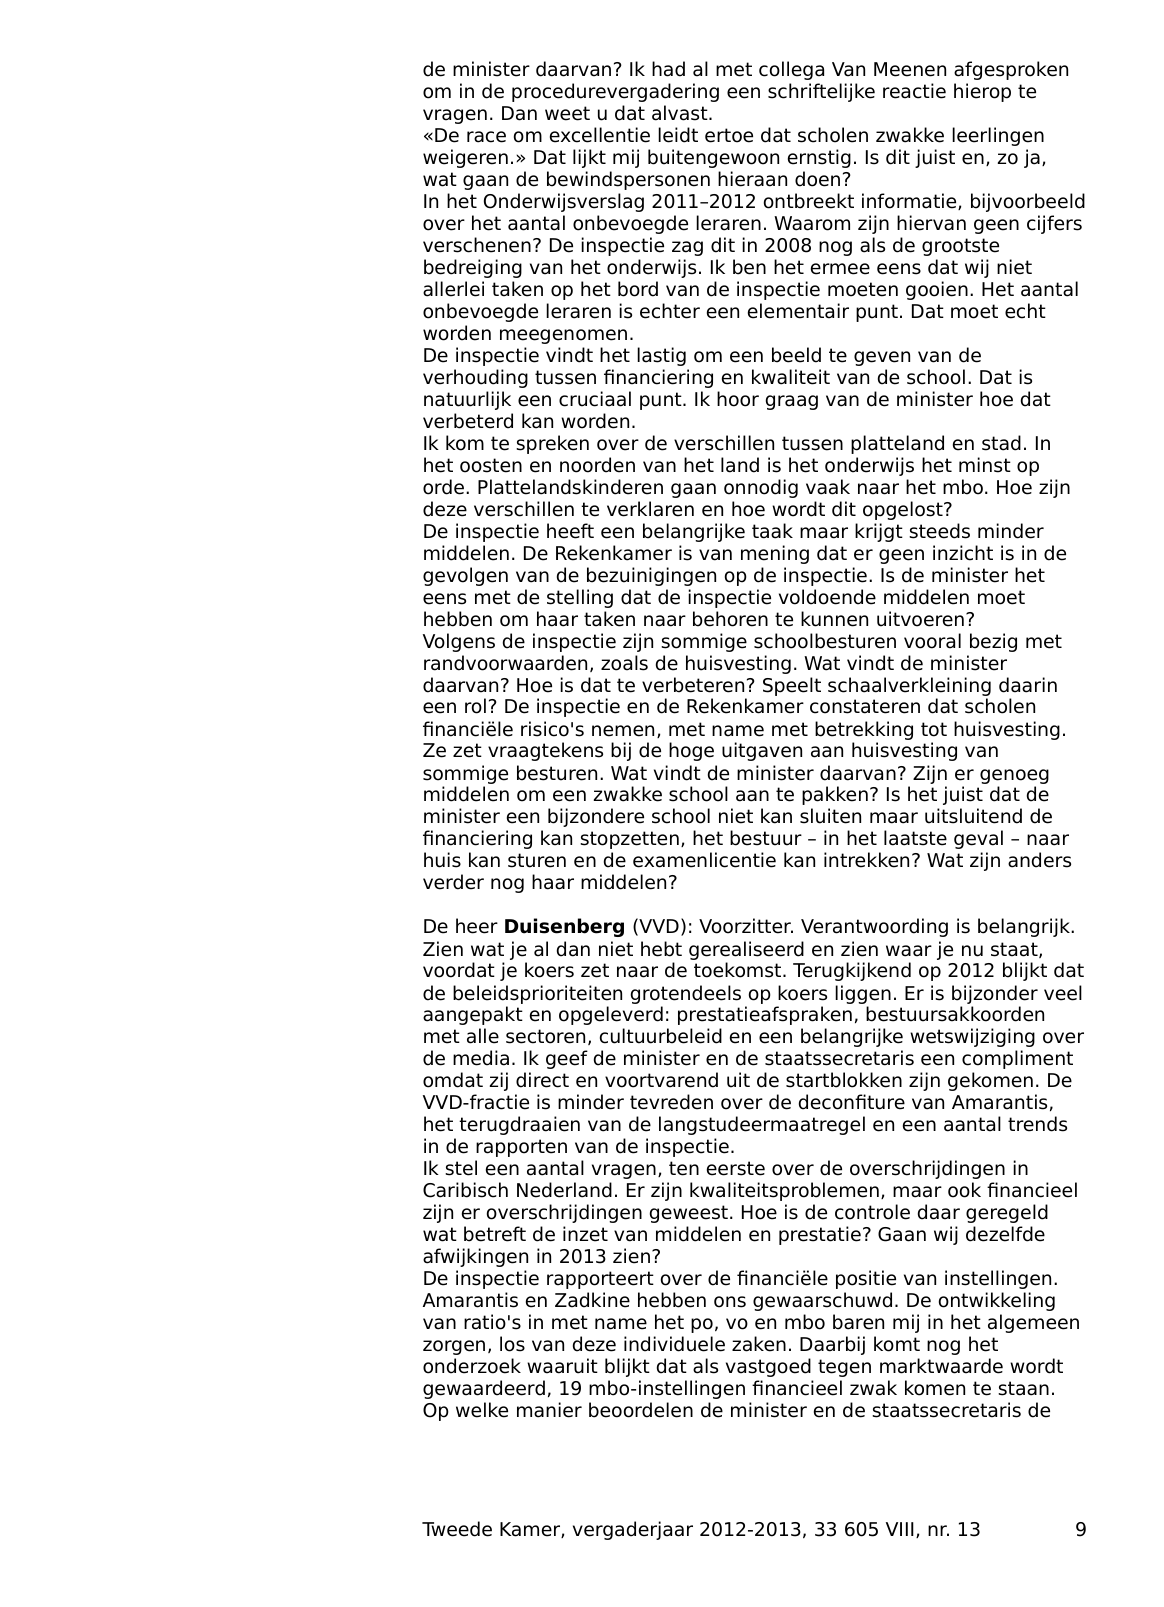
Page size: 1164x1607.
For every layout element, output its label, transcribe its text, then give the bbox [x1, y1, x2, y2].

text Volgens de inspectie zijn sommige schoolbesturen vooral bezig met randvoorwaarden, zoals de huisvesting. Wat vindt de minister daarvan? Hoe is dat te verbeteren? Speelt schaalverkleining daarin een rol? De inspectie en de Rekenkamer constateren dat scholen financiële risico's nemen, met name met betrekking tot huisvesting. Ze zet vraagtekens bij de hoge uitgaven aan huisvesting van sommige besturen. Wat vindt de minister daarvan? Zijn er genoeg middelen om een zwakke school aan te pakken? Is het juist dat de minister een bijzondere school niet kan sluiten maar uitsluitend de financiering kan stopzetten, het bestuur – in het laatste geval – naar huis kan sturen en de examenlicentie kan intrekken? Wat zijn anders verder nog haar middelen? [422, 631, 1087, 894]
text de minister daarvan? Ik had al met collega Van Meenen afgesproken om in de procedurevergadering een schriftelijke reactie hierop te vragen. Dan weet u dat alvast. [422, 59, 1087, 125]
text De inspectie vindt het lastig om een beeld te geven van de verhouding tussen financiering en kwaliteit van de school. Dat is natuurlijk een cruciaal punt. Ik hoor graag van de minister hoe dat verbeterd kan worden. [422, 345, 1087, 433]
text Ik stel een aantal vragen, ten eerste over de overschrijdingen in Caribisch Nederland. Er zijn kwaliteitsproblemen, maar ook financieel zijn er overschrijdingen geweest. Hoe is de controle daar geregeld wat betreft de inzet van middelen en prestatie? Gaan wij dezelfde afwijkingen in 2013 zien? [422, 1158, 1087, 1268]
text De inspectie heeft een belangrijke taak maar krijgt steeds minder middelen. De Rekenkamer is van mening dat er geen inzicht is in de gevolgen van de bezuinigingen op de inspectie. Is de minister het eens met de stelling dat de inspectie voldoende middelen moet hebben om haar taken naar behoren te kunnen uitvoeren? [422, 521, 1087, 631]
text De inspectie rapporteert over de financiële positie van instellingen. Amarantis en Zadkine hebben ons gewaarschuwd. De ontwikkeling van ratio's in met name het po, vo en mbo baren mij in het algemeen zorgen, los van deze individuele zaken. Daarbij komt nog het onderzoek waaruit blijkt dat als vastgoed tegen marktwaarde wordt gewaardeerd, 19 mbo-instellingen financieel zwak komen te staan. Op welke manier beoordelen de minister en de staatssecretaris de [422, 1268, 1087, 1422]
text Ik kom te spreken over de verschillen tussen platteland en stad. In het oosten en noorden van het land is het onderwijs het minst op orde. Plattelandskinderen gaan onnodig vaak naar het mbo. Hoe zijn deze verschillen te verklaren en hoe wordt dit opgelost? [422, 433, 1087, 521]
text In het Onderwijsverslag 2011–2012 ontbreekt informatie, bijvoorbeeld over het aantal onbevoegde leraren. Waarom zijn hiervan geen cijfers verschenen? De inspectie zag dit in 2008 nog als de grootste bedreiging van het onderwijs. Ik ben het ermee eens dat wij niet allerlei taken op het bord van de inspectie moeten gooien. Het aantal onbevoegde leraren is echter een elementair punt. Dat moet echt worden meegenomen. [422, 191, 1087, 345]
text De heer Duisenberg (VVD): Voorzitter. Verantwoording is belangrijk. Zien wat je al dan niet hebt gerealiseerd en zien waar je nu staat, voordat je koers zet naar de toekomst. Terugkijkend op 2012 blijkt dat de beleidsprioriteiten grotendeels op koers liggen. Er is bijzonder veel aangepakt en opgeleverd: prestatieafspraken, bestuursakkoorden met alle sectoren, cultuurbeleid en een belangrijke wetswijziging over de media. Ik geef de minister en de staatssecretaris een compliment omdat zij direct en voortvarend uit de startblokken zijn gekomen. De VVD-fractie is minder tevreden over de deconfiture van Amarantis, het terugdraaien van de langstudeermaatregel en een aantal trends in de rapporten van de inspectie. [422, 916, 1087, 1158]
text «De race om excellentie leidt ertoe dat scholen zwakke leerlingen weigeren.» Dat lijkt mij buitengewoon ernstig. Is dit juist en, zo ja, wat gaan de bewindspersonen hieraan doen? [422, 125, 1087, 191]
